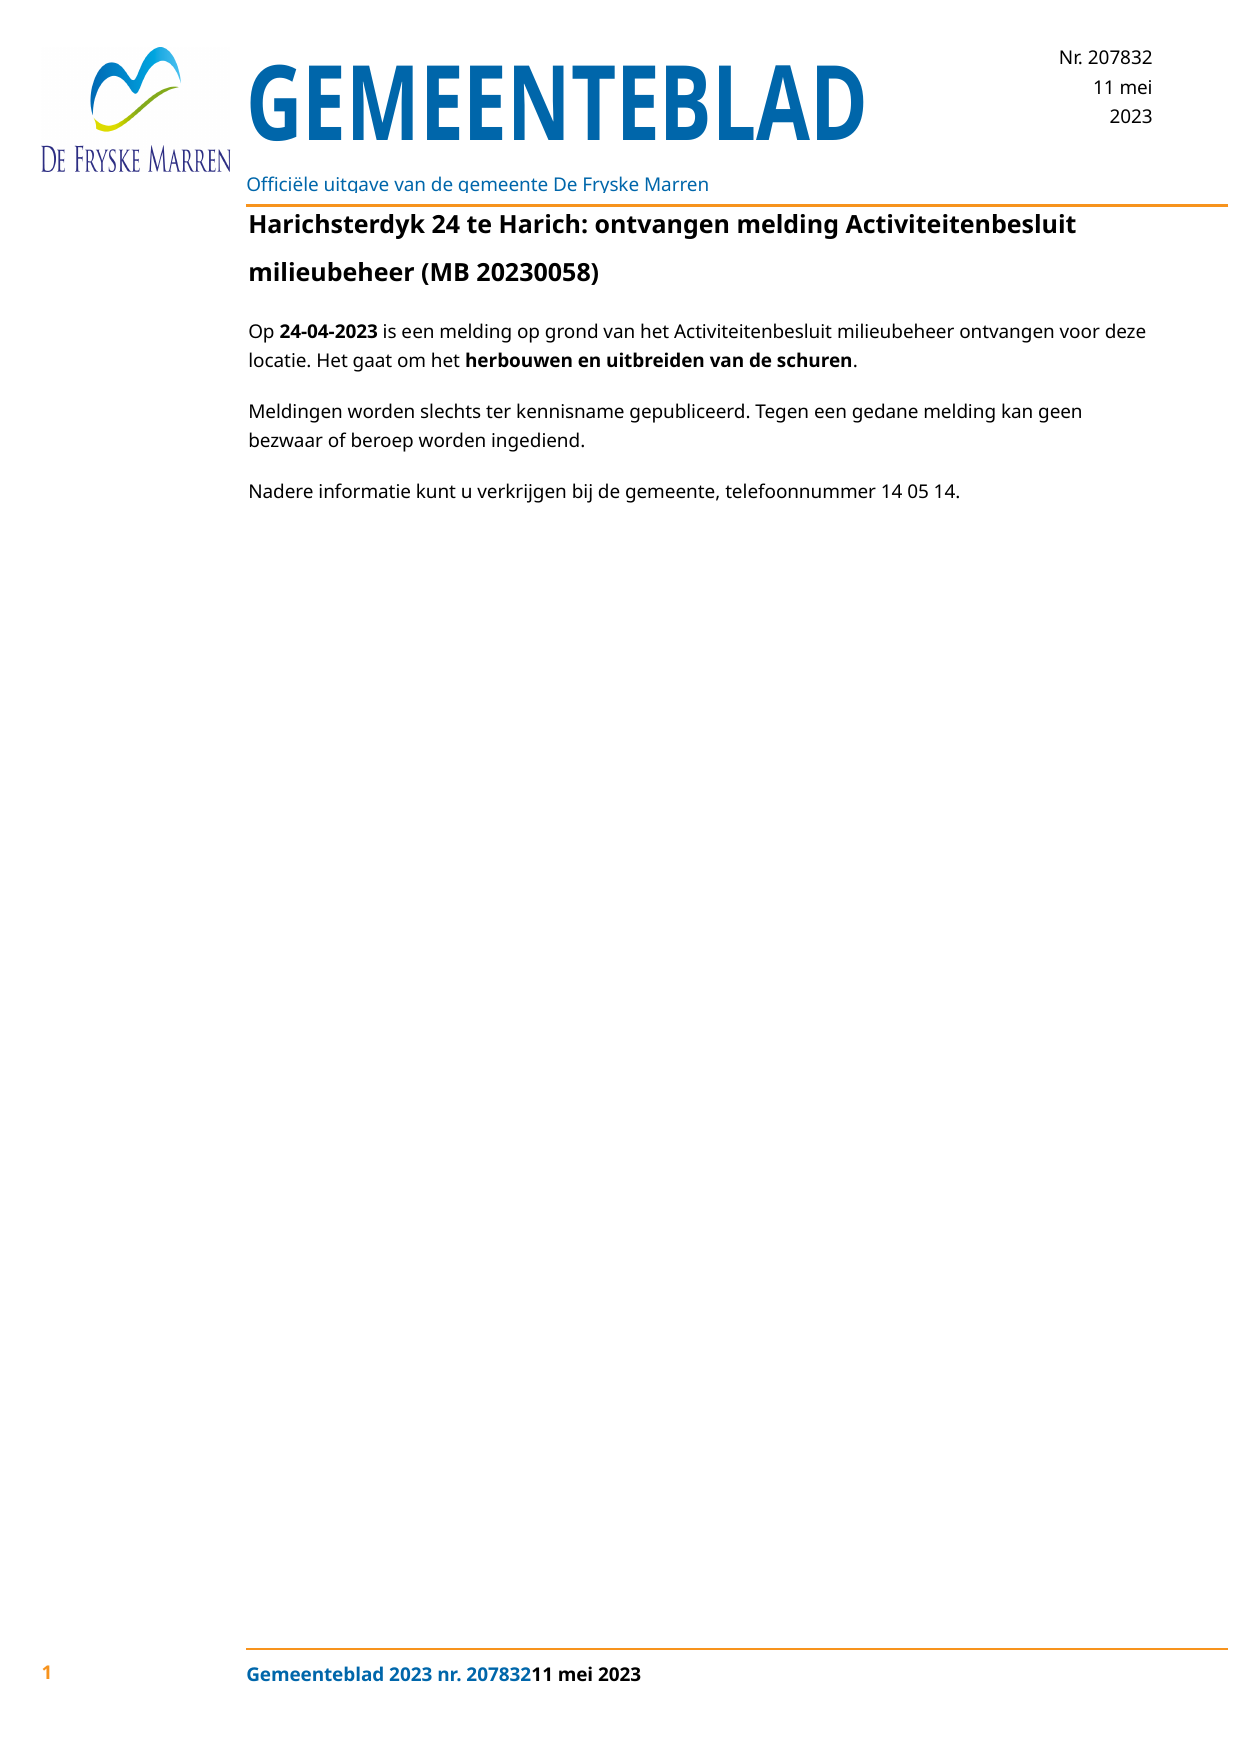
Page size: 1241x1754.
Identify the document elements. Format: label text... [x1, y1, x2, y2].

text Op 24-04-2023 is een melding op grond van het Activiteitenbesluit milieubeheer ontvangen voor deze locatie. Het gaat om het herbouwen en uitbreiden van de schuren. [248, 318, 1152, 373]
text Nadere informatie kunt u verkrijgen bij de gemeente, telefoonnummer 14 05 14. [248, 478, 1152, 504]
text Meldingen worden slechts ter kennisname gepubliceerd. Tegen een gedane melding kan geen bezwaar of beroep worden ingediend. [248, 398, 1152, 453]
text Harichsterdyk 24 te Harich: ontvangen melding Activiteitenbesluit milieubeheer (MB 20230058) [248, 207, 1152, 288]
picture [41, 47, 231, 172]
